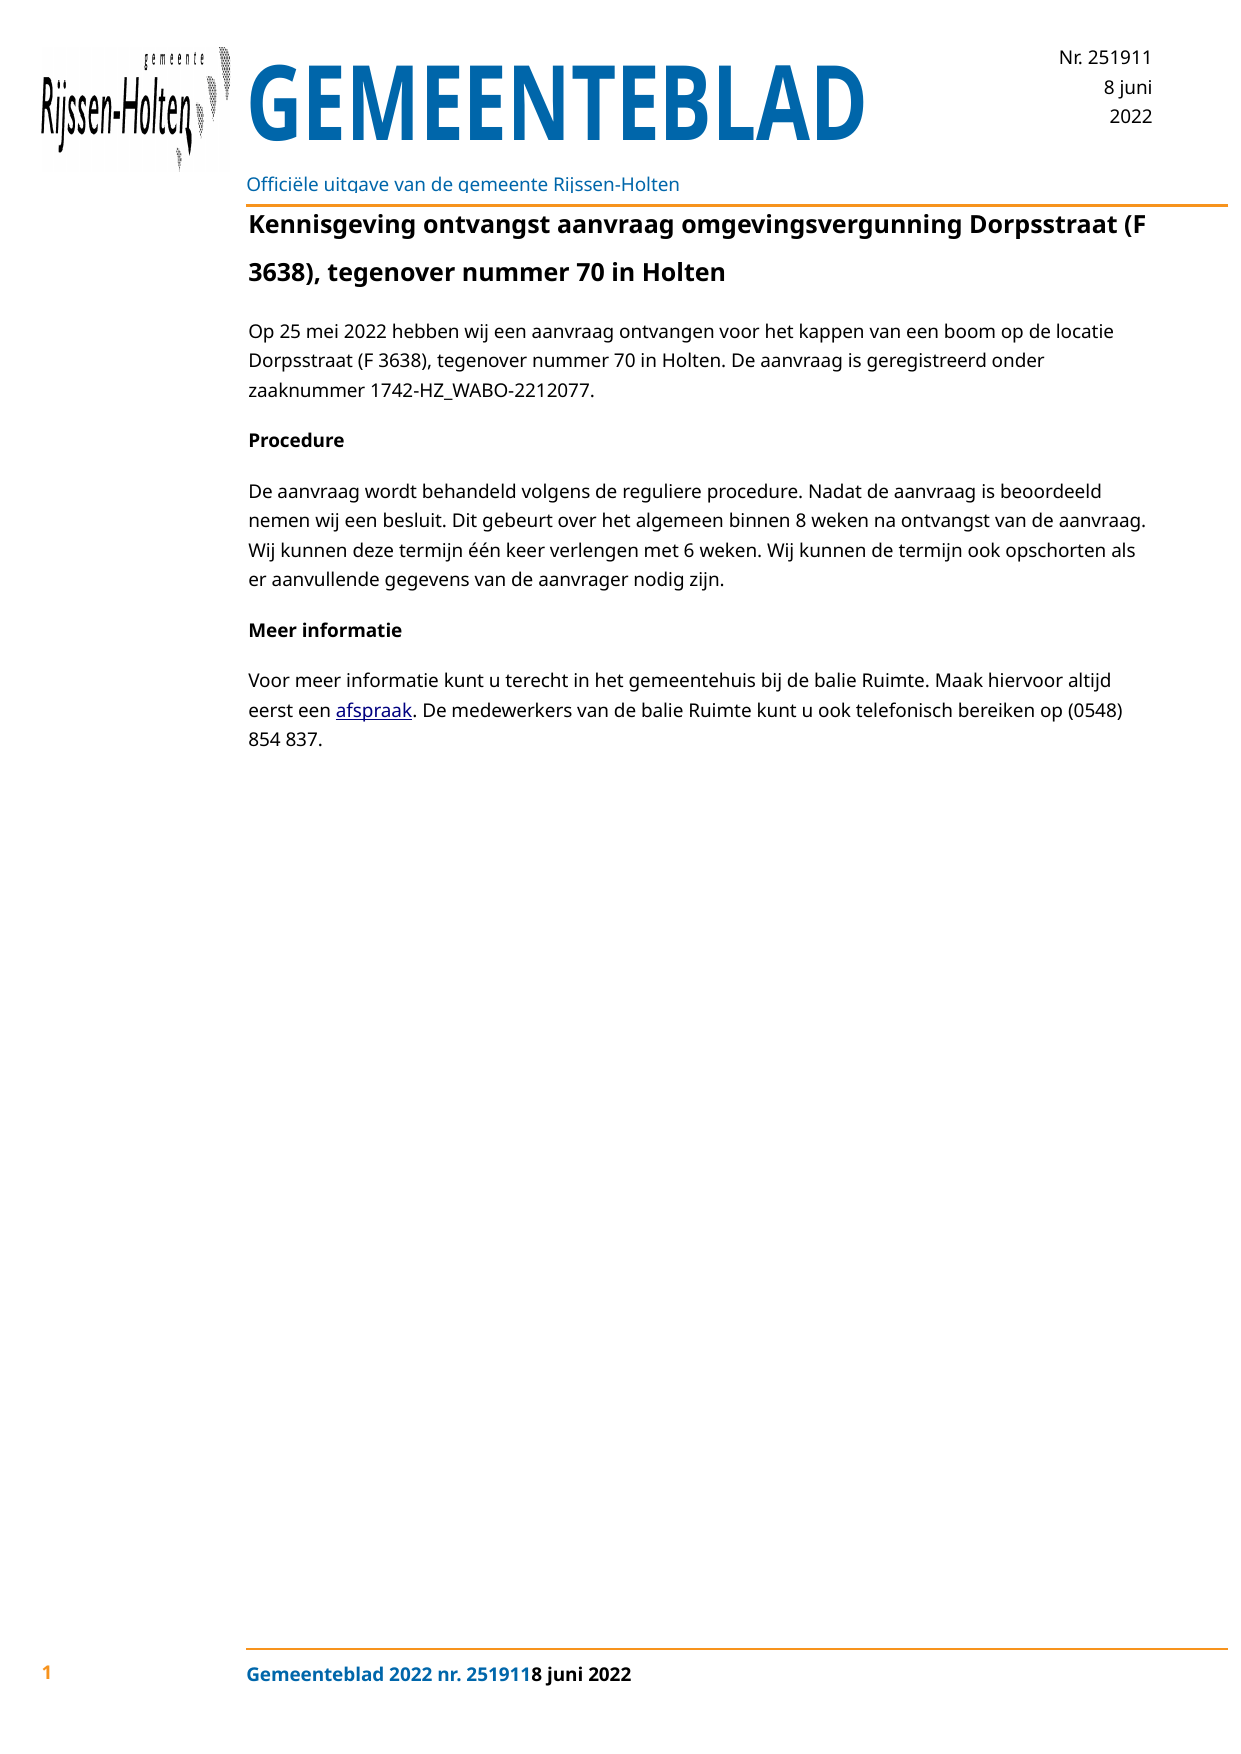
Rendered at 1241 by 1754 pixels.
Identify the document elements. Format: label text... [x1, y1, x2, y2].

text De aanvraag wordt behandeld volgens de reguliere procedure. Nadat de aanvraag is beoordeeld nemen wij een besluit. Dit gebeurt over het algemeen binnen 8 weken na ontvangst van de aanvraag. Wij kunnen deze termijn één keer verlengen met 6 weken. Wij kunnen de termijn ook opschorten als er aanvullende gegevens van de aanvrager nodig zijn. [248, 478, 1152, 592]
picture [41, 47, 231, 172]
text Op 25 mei 2022 hebben wij een aanvraag ontvangen voor het kappen van een boom op de locatie Dorpsstraat (F 3638), tegenover nummer 70 in Holten. De aanvraag is geregistreerd onder zaaknummer 1742-HZ_WABO-2212077. [248, 318, 1152, 403]
text Kennisgeving ontvangst aanvraag omgevingsvergunning Dorpsstraat (F 3638), tegenover nummer 70 in Holten [248, 207, 1152, 288]
text Meer informatie [248, 617, 1152, 643]
text Voor meer informatie kunt u terecht in het gemeentehuis bij de balie Ruimte. Maak hiervoor altijd eerst een afspraak. De medewerkers van de balie Ruimte kunt u ook telefonisch bereiken op (0548) 854 837. [248, 667, 1152, 752]
text Procedure [248, 427, 1152, 453]
